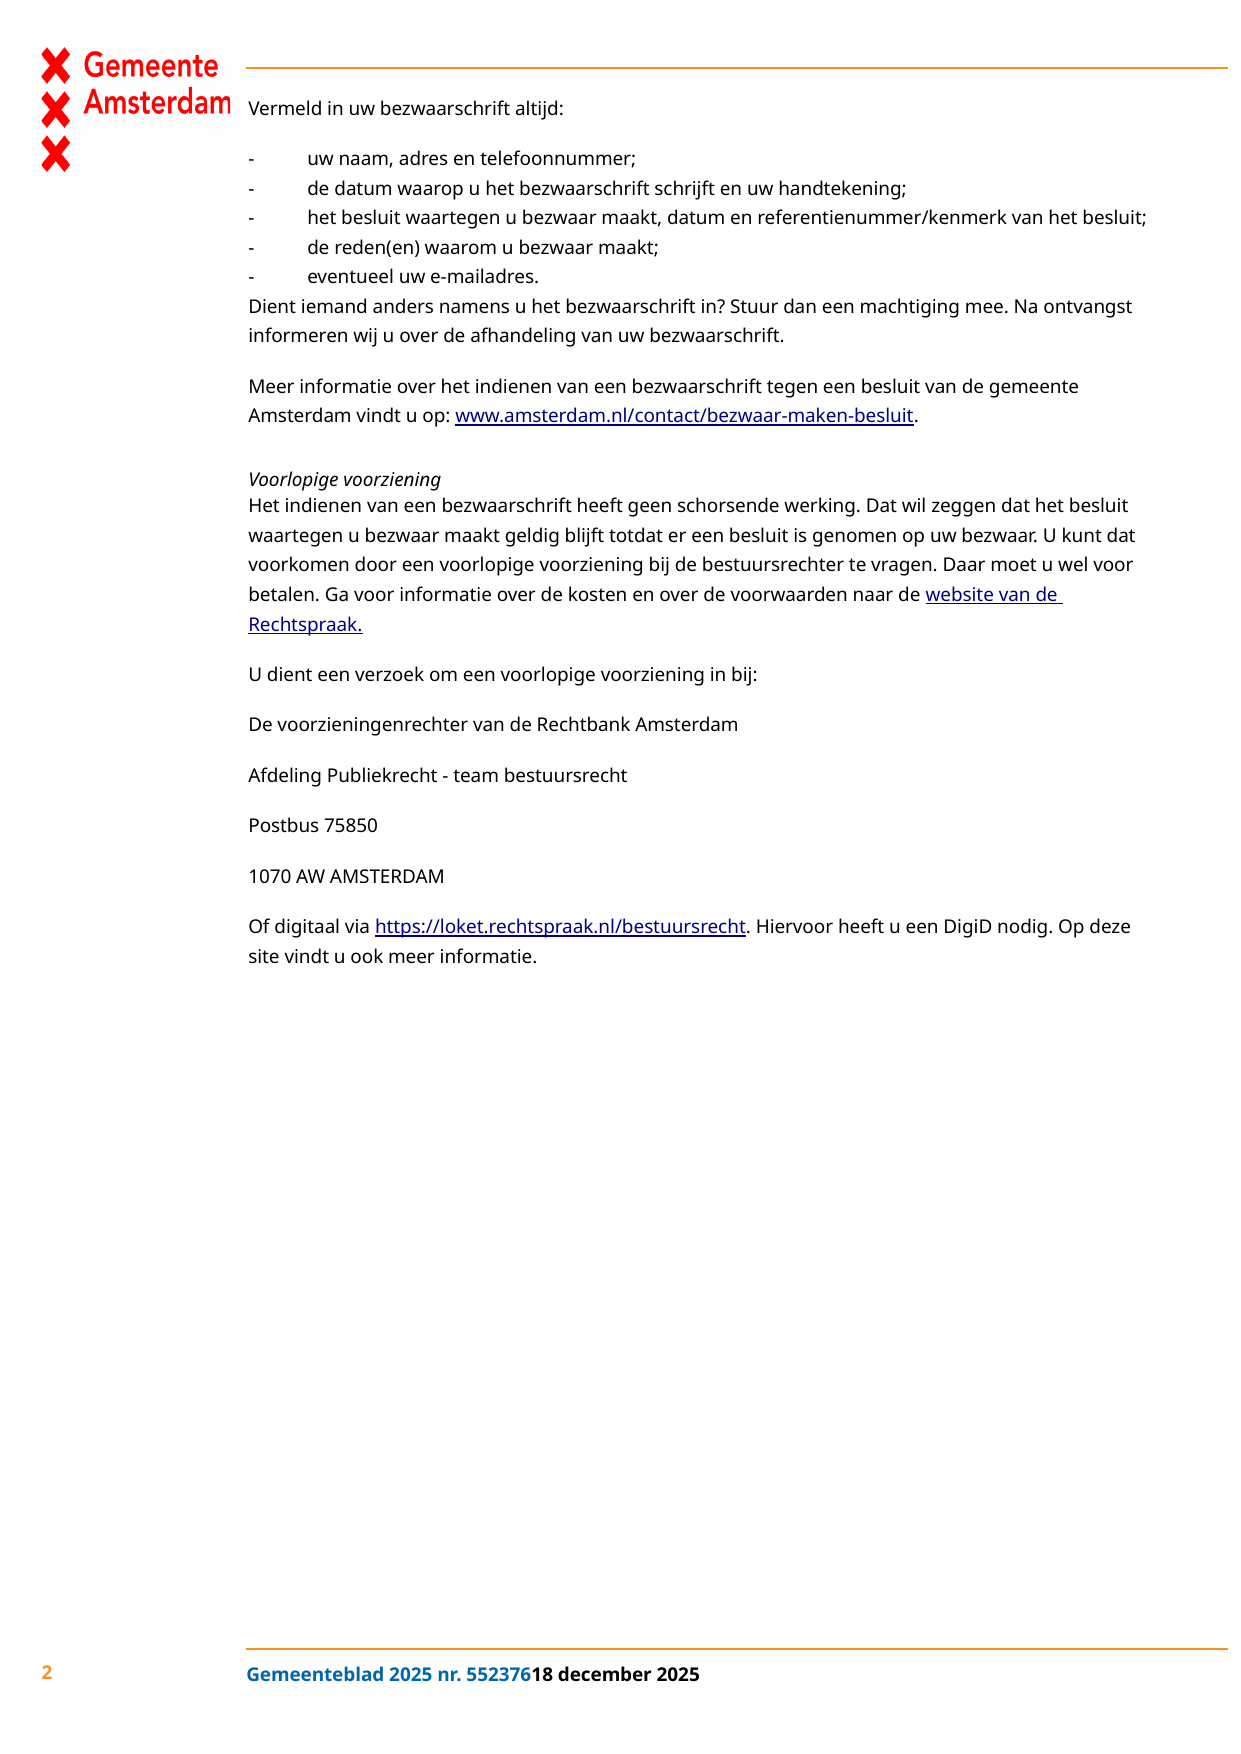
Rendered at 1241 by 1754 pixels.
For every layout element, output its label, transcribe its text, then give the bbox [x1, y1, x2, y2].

list het besluit waartegen u bezwaar maakt, datum en referentienummer/kenmerk van het besluit; [248, 204, 1152, 230]
text Vermeld in uw bezwaarschrift altijd: [248, 95, 1152, 121]
list uw naam, adres en telefoonnummer; [248, 145, 1152, 171]
picture [41, 47, 231, 172]
text Meer informatie over het indienen van een bezwaarschrift tegen een besluit van de gemeente Amsterdam vindt u op: www.amsterdam.nl/contact/bezwaar-maken-besluit. [248, 373, 1152, 428]
text Het indienen van een bezwaarschrift heeft geen schorsende werking. Dat wil zeggen dat het besluit waartegen u bezwaar maakt geldig blijft totdat er een besluit is genomen op uw bezwaar. U kunt dat voorkomen door een voorlopige voorziening bij de bestuursrechter te vragen. Daar moet u wel voor betalen. Ga voor informatie over de kosten en over de voorwaarden naar de website van de Rechtspraak. [248, 492, 1152, 636]
list de reden(en) waarom u bezwaar maakt; [248, 234, 1152, 260]
list de datum waarop u het bezwaarschrift schrijft en uw handtekening; [248, 175, 1152, 201]
text De voorzieningenrechter van de Rechtbank Amsterdam [248, 712, 1152, 737]
text U dient een verzoek om een voorlopige voorziening in bij: [248, 661, 1152, 687]
text Afdeling Publiekrecht - team bestuursrecht [248, 762, 1152, 788]
text Postbus 75850 [248, 812, 1152, 838]
text 1070 AW AMSTERDAM [248, 863, 1152, 888]
text Of digitaal via https://loket.rechtspraak.nl/bestuursrecht. Hiervoor heeft u een DigiD nodig. Op deze site vindt u ook meer informatie. [248, 913, 1152, 968]
list eventueel uw e-mailadres. [248, 263, 1152, 289]
text Voorlopige voorziening [248, 467, 1152, 492]
text Dient iemand anders namens u het bezwaarschrift in? Stuur dan een machtiging mee. Na ontvangst informeren wij u over de afhandeling van uw bezwaarschrift. [248, 293, 1152, 348]
